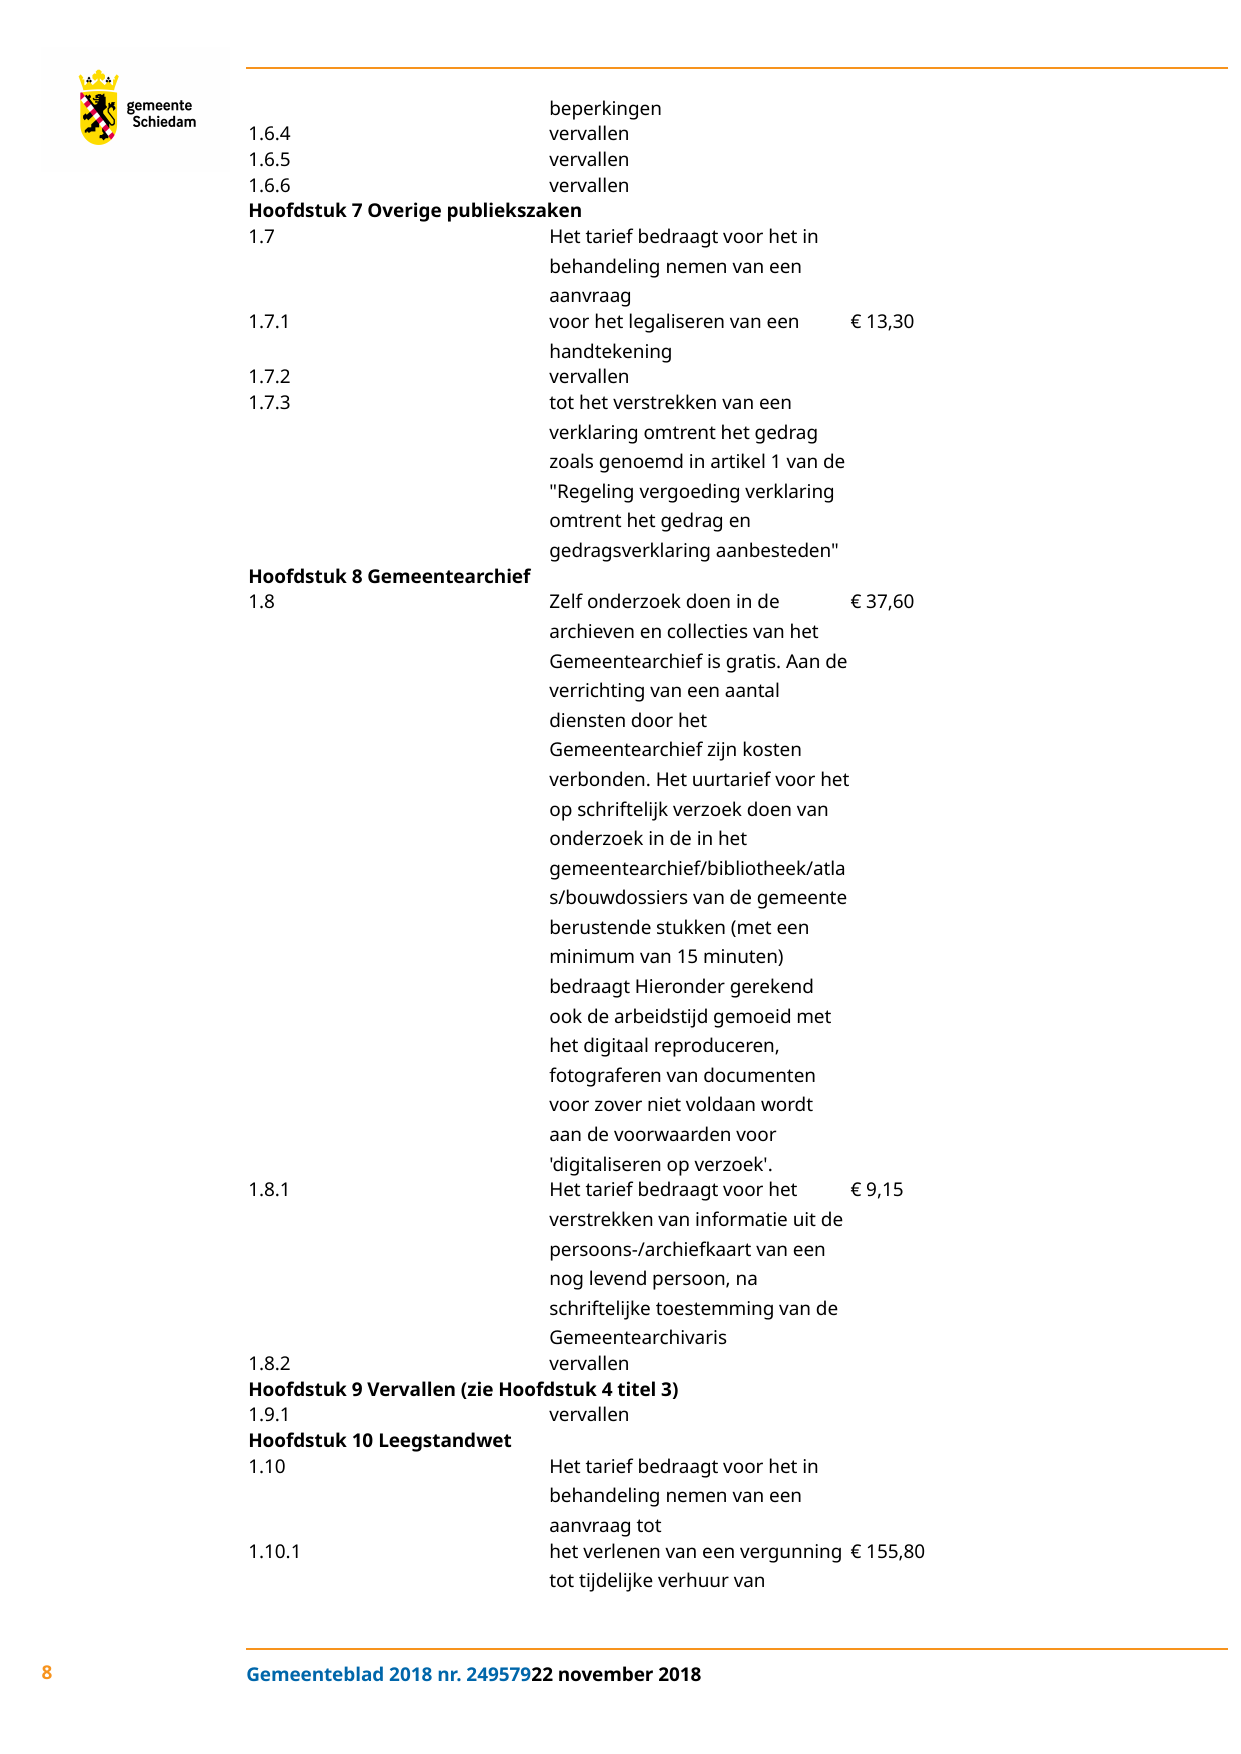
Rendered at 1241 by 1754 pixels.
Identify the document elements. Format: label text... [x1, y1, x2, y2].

table_cell vervallen [549, 364, 850, 389]
table_cell vervallen [549, 121, 850, 146]
table_cell 1.10.1 [248, 1538, 549, 1593]
table_cell 1.7.3 [248, 389, 549, 563]
table_cell vervallen [549, 172, 850, 198]
table_cell [248, 95, 549, 121]
table_cell Het tarief bedraagt voor het in behandeling nemen van een aanvraag tot [549, 1453, 850, 1538]
table_cell [850, 1402, 1152, 1427]
table_cell 1.8 [248, 589, 549, 1177]
table_cell [850, 389, 1152, 563]
table_cell Het tarief bedraagt voor het in behandeling nemen van een aanvraag [549, 224, 850, 308]
table_cell 1.6.6 [248, 172, 549, 198]
table_cell 1.8.2 [248, 1350, 549, 1376]
table_cell € 9,15 [850, 1177, 1152, 1350]
table_cell [850, 364, 1152, 389]
table_cell [850, 1350, 1152, 1376]
table_cell tot het verstrekken van een verklaring omtrent het gedrag zoals genoemd in artikel 1 van de "Regeling vergoeding verklaring omtrent het gedrag en gedragsverklaring aanbesteden" [549, 389, 850, 563]
table_cell [850, 146, 1152, 172]
table_cell Zelf onderzoek doen in de archieven en collecties van het Gemeentearchief is gratis. Aan de verrichting van een aantal diensten door het Gemeentearchief zijn kosten verbonden. Het uurtarief voor het op schriftelijk verzoek doen van onderzoek in de in het gemeentearchief/bibliotheek/atlas/bouwdossiers van de gemeente berustende stukken (met een minimum van 15 minuten) bedraagt Hieronder gerekend ook de arbeidstijd gemoeid met het digitaal reproduceren, fotograferen van documenten voor zover niet voldaan wordt aan de voorwaarden voor 'digitaliseren op verzoek'. [549, 589, 850, 1177]
table_cell [850, 172, 1152, 198]
table_cell Hoofdstuk 8 Gemeentearchief [248, 563, 1152, 589]
table_cell Het tarief bedraagt voor het verstrekken van informatie uit de persoons-/archiefkaart van een nog levend persoon, na schriftelijke toestemming van de Gemeentearchivaris [549, 1177, 850, 1350]
table_cell € 37,60 [850, 589, 1152, 1177]
table_cell het verlenen van een vergunning tot tijdelijke verhuur van [549, 1538, 850, 1593]
table_cell beperkingen [549, 95, 850, 121]
table_cell vervallen [549, 1402, 850, 1427]
table_cell 1.6.4 [248, 121, 549, 146]
table_cell € 155,80 [850, 1538, 1152, 1593]
table_cell [850, 224, 1152, 308]
table_cell vervallen [549, 1350, 850, 1376]
table_cell 1.8.1 [248, 1177, 549, 1350]
table_cell 1.7.2 [248, 364, 549, 389]
table_cell 1.10 [248, 1453, 549, 1538]
table_cell 1.6.5 [248, 146, 549, 172]
table_cell 1.9.1 [248, 1402, 549, 1427]
table_cell Hoofdstuk 10 Leegstandwet [248, 1428, 1152, 1453]
table_cell € 13,30 [850, 308, 1152, 364]
picture [41, 47, 231, 172]
table_cell Hoofdstuk 7 Overige publiekszaken [248, 198, 1152, 223]
table_cell [850, 121, 1152, 146]
table_cell [850, 95, 1152, 121]
table_cell 1.7 [248, 224, 549, 308]
table_cell voor het legaliseren van een handtekening [549, 308, 850, 364]
table_cell Hoofdstuk 9 Vervallen (zie Hoofdstuk 4 titel 3) [248, 1376, 1152, 1402]
table_cell vervallen [549, 146, 850, 172]
table_cell 1.7.1 [248, 308, 549, 364]
table_cell [850, 1453, 1152, 1538]
